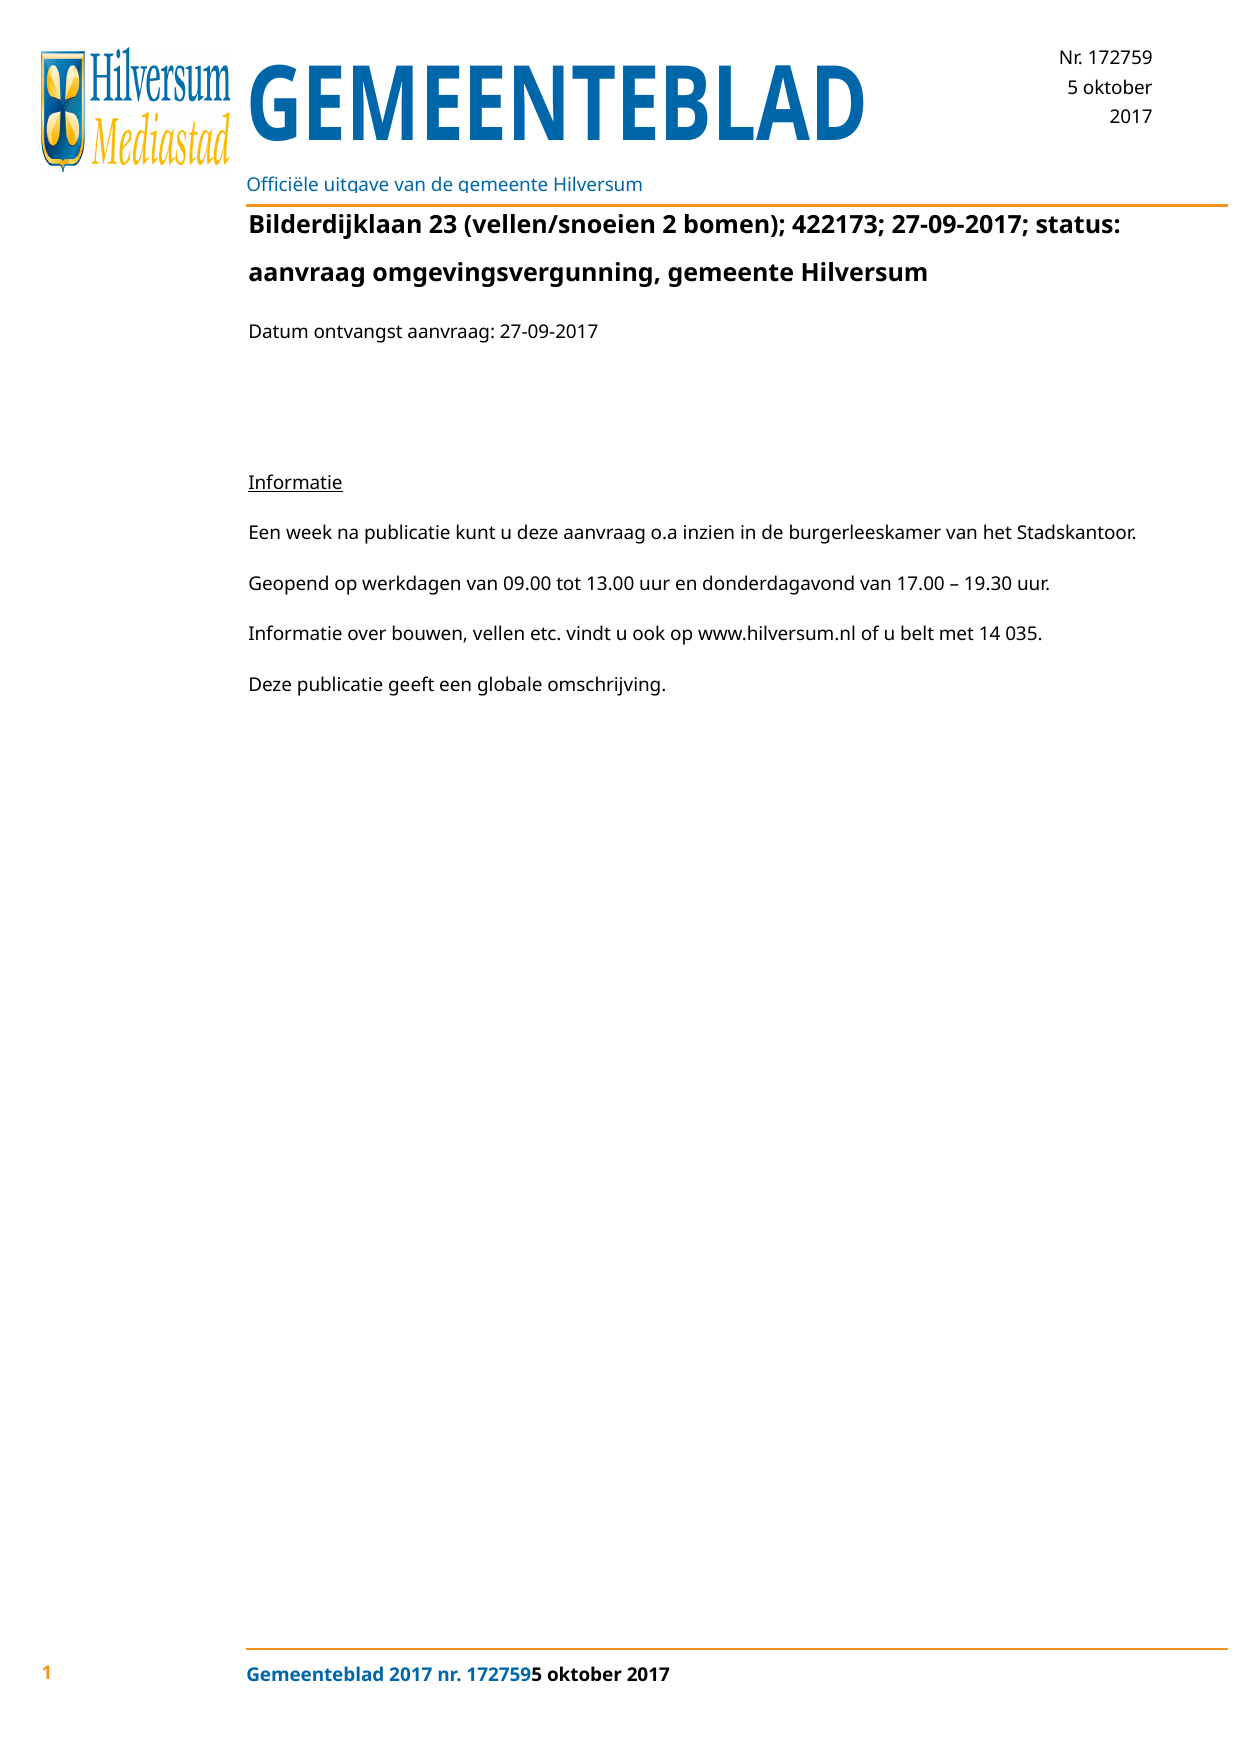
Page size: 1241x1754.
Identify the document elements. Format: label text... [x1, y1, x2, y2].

picture [41, 47, 231, 172]
text Datum ontvangst aanvraag: 27-09-2017 [248, 318, 1152, 344]
text Deze publicatie geeft een globale omschrijving. [248, 671, 1152, 697]
text Een week na publicatie kunt u deze aanvraag o.a inzien in de burgerleeskamer van het Stadskantoor. [248, 519, 1152, 545]
text Informatie over bouwen, vellen etc. vindt u ook op www.hilversum.nl of u belt met 14 035. [248, 620, 1152, 646]
text Informatie [248, 469, 1152, 495]
text Bilderdijklaan 23 (vellen/snoeien 2 bomen); 422173; 27-09-2017; status: aanvraag omgevingsvergunning, gemeente Hilversum [248, 207, 1152, 288]
text Geopend op werkdagen van 09.00 tot 13.00 uur en donderdagavond van 17.00 – 19.30 uur. [248, 570, 1152, 596]
